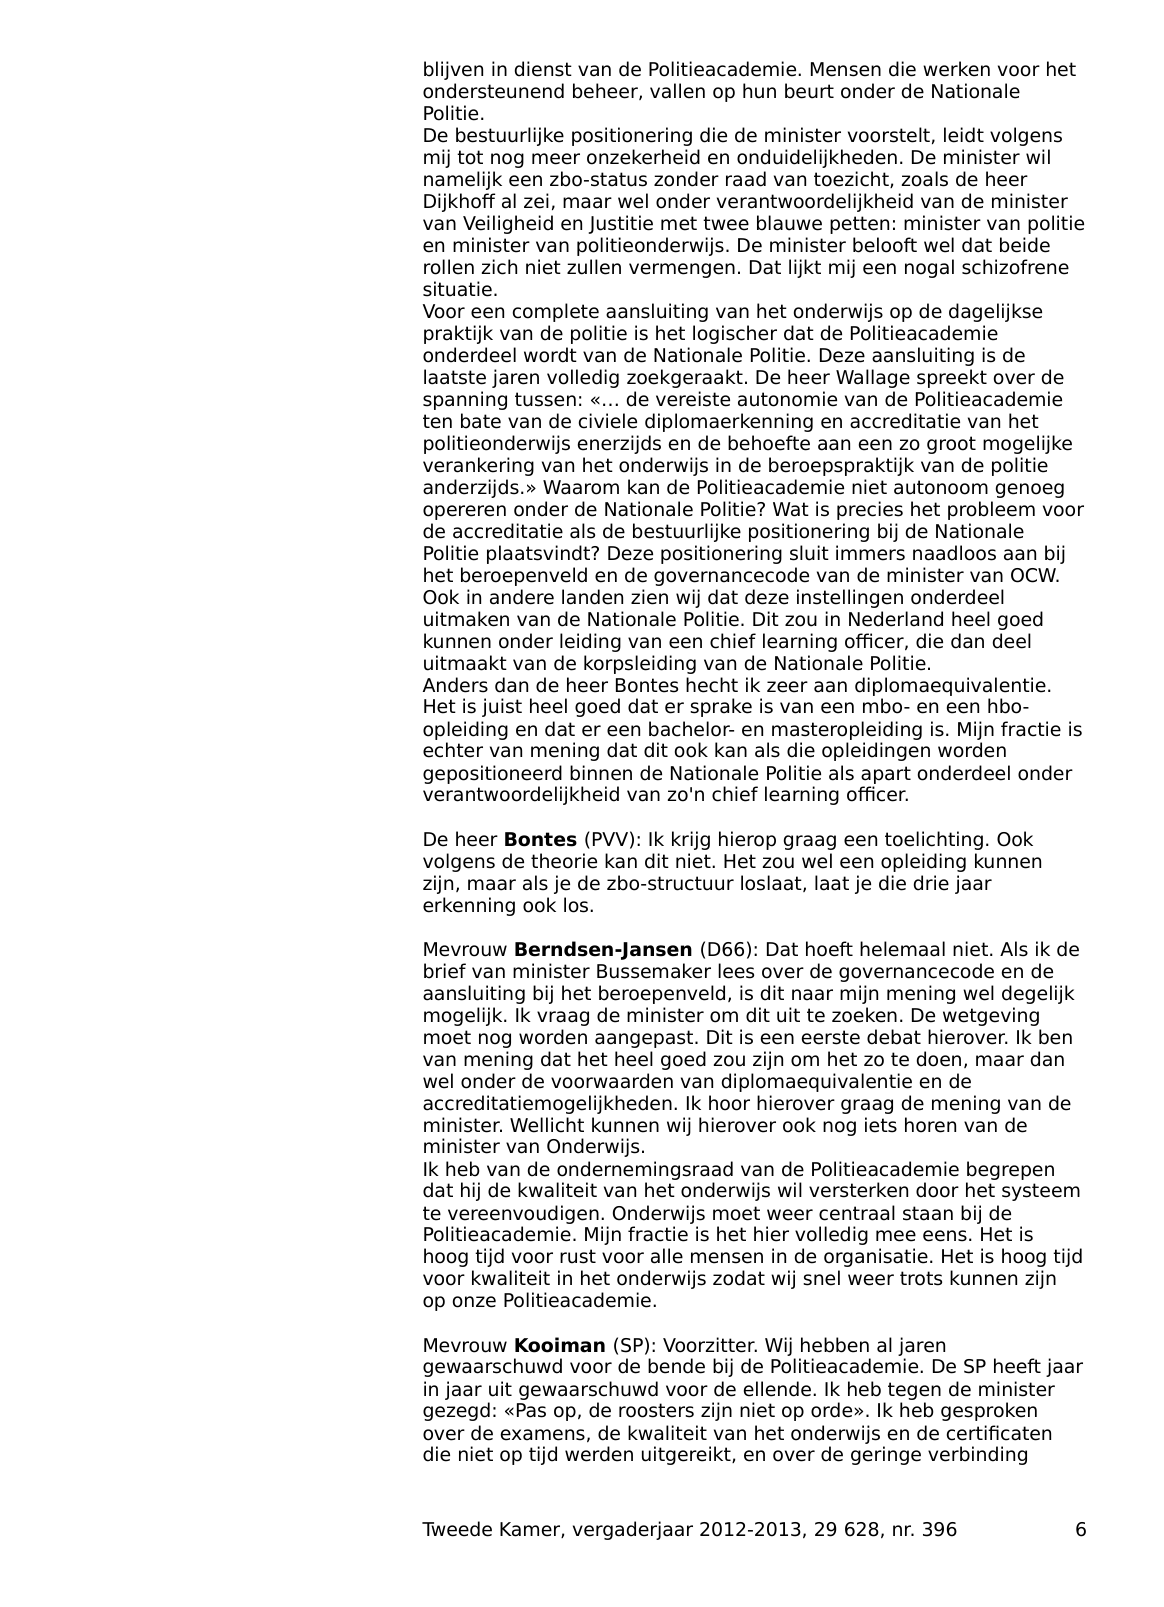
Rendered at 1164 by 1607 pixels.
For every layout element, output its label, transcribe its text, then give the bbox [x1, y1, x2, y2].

text Voor een complete aansluiting van het onderwijs op de dagelijkse praktijk van de politie is het logischer dat de Politieacademie onderdeel wordt van de Nationale Politie. Deze aansluiting is de laatste jaren volledig zoekgeraakt. De heer Wallage spreekt over de spanning tussen: «… de vereiste autonomie van de Politieacademie ten bate van de civiele diplomaerkenning en accreditatie van het politieonderwijs enerzijds en de behoefte aan een zo groot mogelijke verankering van het onderwijs in de beroepspraktijk van de politie anderzijds.» Waarom kan de Politieacademie niet autonoom genoeg opereren onder de Nationale Politie? Wat is precies het probleem voor de accreditatie als de bestuurlijke positionering bij de Nationale Politie plaatsvindt? Deze positionering sluit immers naadloos aan bij het beroepenveld en de governancecode van de minister van OCW. Ook in andere landen zien wij dat deze instellingen onderdeel uitmaken van de Nationale Politie. Dit zou in Nederland heel goed kunnen onder leiding van een chief learning officer, die dan deel uitmaakt van de korpsleiding van de Nationale Politie. [422, 301, 1087, 674]
text Ik heb van de ondernemingsraad van de Politieacademie begrepen dat hij de kwaliteit van het onderwijs wil versterken door het systeem te vereenvoudigen. Onderwijs moet weer centraal staan bij de Politieacademie. Mijn fractie is het hier volledig mee eens. Het is hoog tijd voor rust voor alle mensen in de organisatie. Het is hoog tijd voor kwaliteit in het onderwijs zodat wij snel weer trots kunnen zijn op onze Politieacademie. [422, 1158, 1087, 1312]
text De heer Bontes (PVV): Ik krijg hierop graag een toelichting. Ook volgens de theorie kan dit niet. Het zou wel een opleiding kunnen zijn, maar als je de zbo-structuur loslaat, laat je die drie jaar erkenning ook los. [422, 828, 1087, 916]
text Anders dan de heer Bontes hecht ik zeer aan diplomaequivalentie. Het is juist heel goed dat er sprake is van een mbo- en een hbo-opleiding en dat er een bachelor- en masteropleiding is. Mijn fractie is echter van mening dat dit ook kan als die opleidingen worden gepositioneerd binnen de Nationale Politie als apart onderdeel onder verantwoordelijkheid van zo'n chief learning officer. [422, 674, 1087, 806]
text Mevrouw Kooiman (SP): Voorzitter. Wij hebben al jaren gewaarschuwd voor de bende bij de Politieacademie. De SP heeft jaar in jaar uit gewaarschuwd voor de ellende. Ik heb tegen de minister gezegd: «Pas op, de roosters zijn niet op orde». Ik heb gesproken over de examens, de kwaliteit van het onderwijs en de certificaten die niet op tijd werden uitgereikt, en over de geringe verbinding [422, 1334, 1087, 1466]
text Mevrouw Berndsen-Jansen (D66): Dat hoeft helemaal niet. Als ik de brief van minister Bussemaker lees over de governancecode en de aansluiting bij het beroepenveld, is dit naar mijn mening wel degelijk mogelijk. Ik vraag de minister om dit uit te zoeken. De wetgeving moet nog worden aangepast. Dit is een eerste debat hierover. Ik ben van mening dat het heel goed zou zijn om het zo te doen, maar dan wel onder de voorwaarden van diplomaequivalentie en de accreditatiemogelijkheden. Ik hoor hierover graag de mening van de minister. Wellicht kunnen wij hierover ook nog iets horen van de minister van Onderwijs. [422, 939, 1087, 1158]
text blijven in dienst van de Politieacademie. Mensen die werken voor het ondersteunend beheer, vallen op hun beurt onder de Nationale Politie. [422, 59, 1087, 125]
text De bestuurlijke positionering die de minister voorstelt, leidt volgens mij tot nog meer onzekerheid en onduidelijkheden. De minister wil namelijk een zbo-status zonder raad van toezicht, zoals de heer Dijkhoff al zei, maar wel onder verantwoordelijkheid van de minister van Veiligheid en Justitie met twee blauwe petten: minister van politie en minister van politieonderwijs. De minister belooft wel dat beide rollen zich niet zullen vermengen. Dat lijkt mij een nogal schizofrene situatie. [422, 125, 1087, 301]
